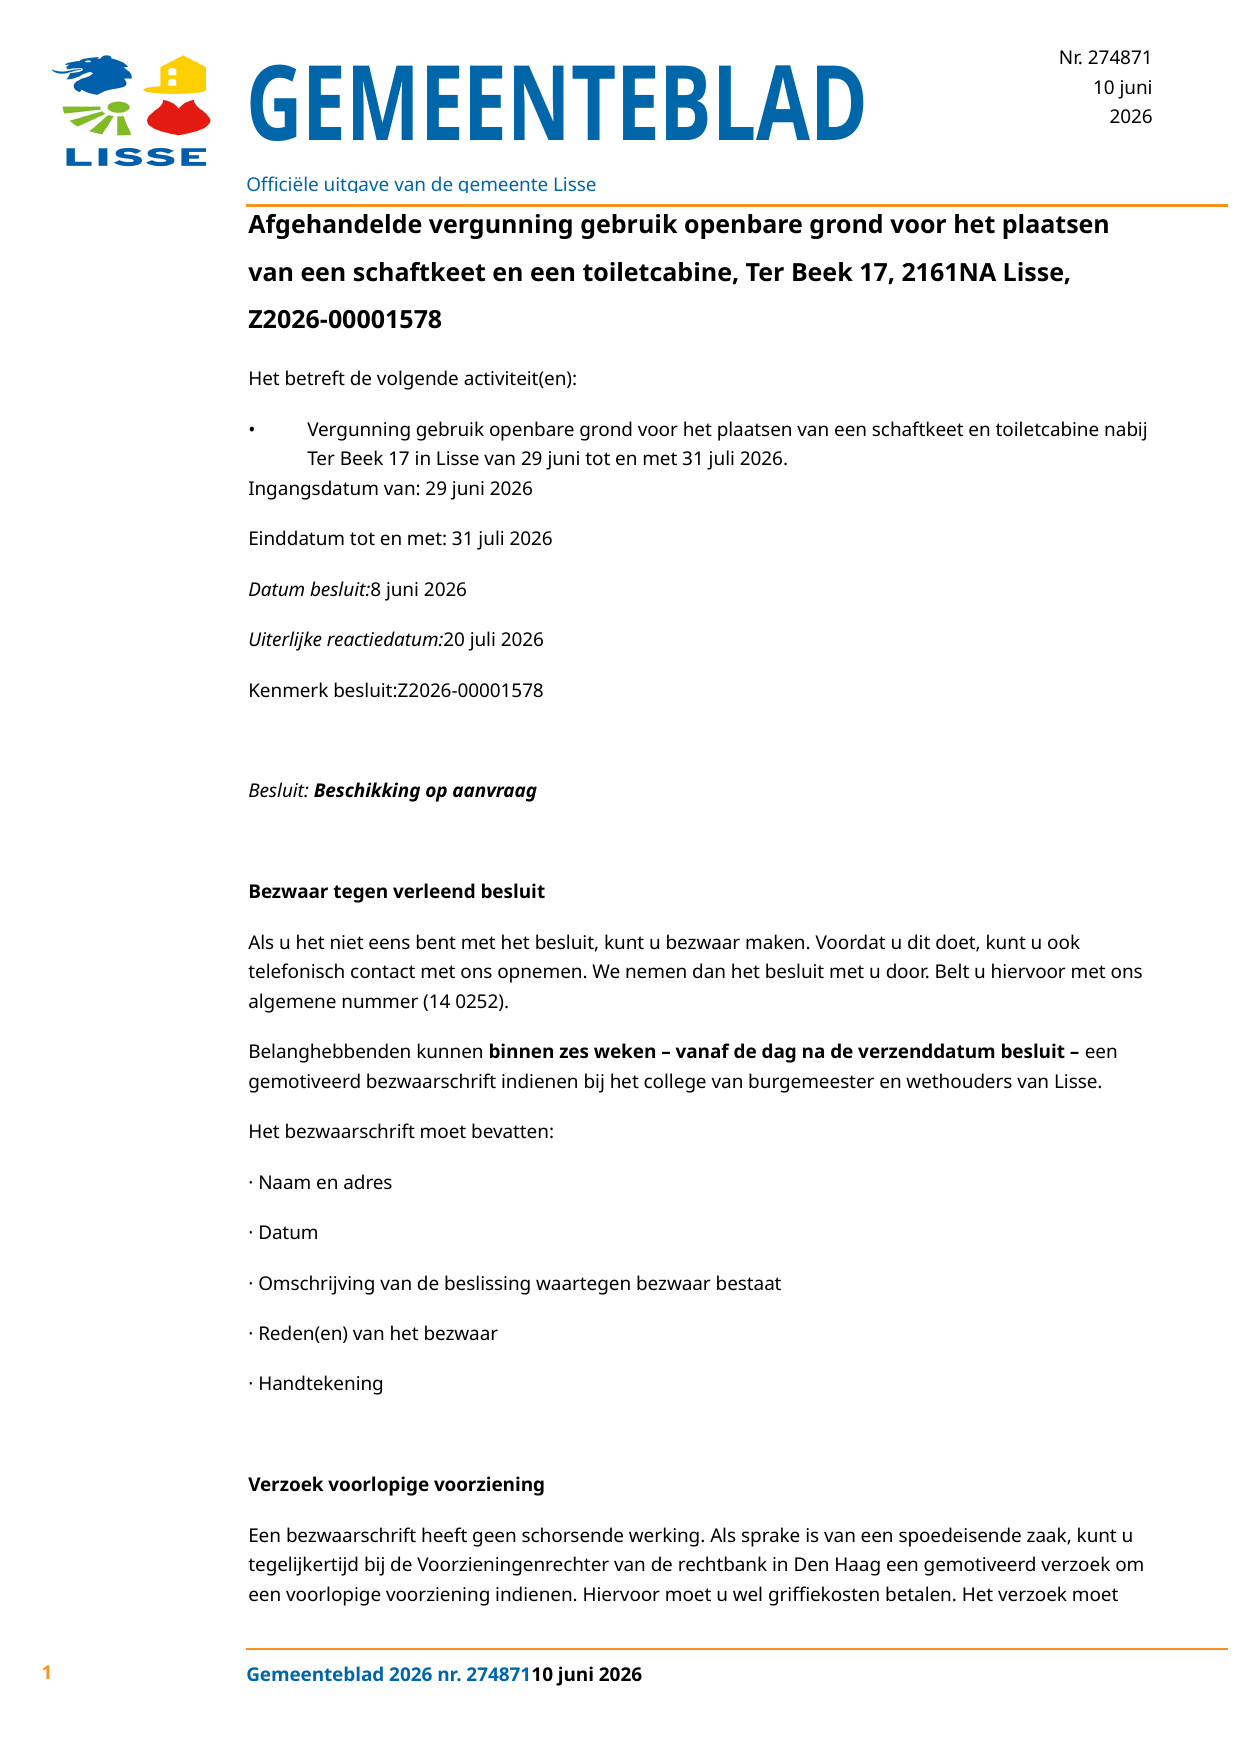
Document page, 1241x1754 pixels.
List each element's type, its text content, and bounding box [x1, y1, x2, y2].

text Belanghebbenden kunnen binnen zes weken – vanaf de dag na de verzenddatum besluit – een gemotiveerd bezwaarschrift indienen bij het college van burgemeester en wethouders van Lisse. [248, 1038, 1152, 1094]
text · Handtekening [248, 1371, 1152, 1396]
text · Omschrijving van de beslissing waartegen bezwaar bestaat [248, 1270, 1152, 1295]
text Verzoek voorlopige voorziening [248, 1471, 1152, 1497]
text Het bezwaarschrift moet bevatten: [248, 1118, 1152, 1144]
text Als u het niet eens bent met het besluit, kunt u bezwaar maken. Voordat u dit doet, kunt u ook telefonisch contact met ons opnemen. We nemen dan het besluit met u door. Belt u hiervoor met ons algemene nummer (14 0252). [248, 929, 1152, 1014]
text Datum besluit:8 juni 2026 [248, 576, 1152, 602]
text Uiterlijke reactiedatum:20 juli 2026 [248, 626, 1152, 652]
text Het betreft de volgende activiteit(en): [248, 366, 1152, 391]
text Een bezwaarschrift heeft geen schorsende werking. Als sprake is van een spoedeisende zaak, kunt u tegelijkertijd bij de Voorzieningenrechter van de rechtbank in Den Haag een gemotiveerd verzoek om een voorlopige voorziening indienen. Hiervoor moet u wel griffiekosten betalen. Het verzoek moet [248, 1522, 1152, 1607]
text Besluit: Beschikking op aanvraag [248, 778, 1152, 803]
text · Reden(en) van het bezwaar [248, 1320, 1152, 1346]
text Bezwaar tegen verleend besluit [248, 878, 1152, 904]
list Vergunning gebruik openbare grond voor het plaatsen van een schaftkeet en toiletcabine nabij Ter Beek 17 in Lisse van 29 juni tot en met 31 juli 2026. [248, 416, 1152, 471]
picture [41, 47, 231, 172]
text · Datum [248, 1219, 1152, 1245]
text Einddatum tot en met: 31 juli 2026 [248, 526, 1152, 551]
text Ingangsdatum van: 29 juni 2026 [248, 475, 1152, 501]
text · Naam en adres [248, 1169, 1152, 1194]
text Kenmerk besluit:Z2026-00001578 [248, 677, 1152, 702]
text Afgehandelde vergunning gebruik openbare grond voor het plaatsen van een schaftkeet en een toiletcabine, Ter Beek 17, 2161NA Lisse, Z2026-00001578 [248, 207, 1152, 336]
